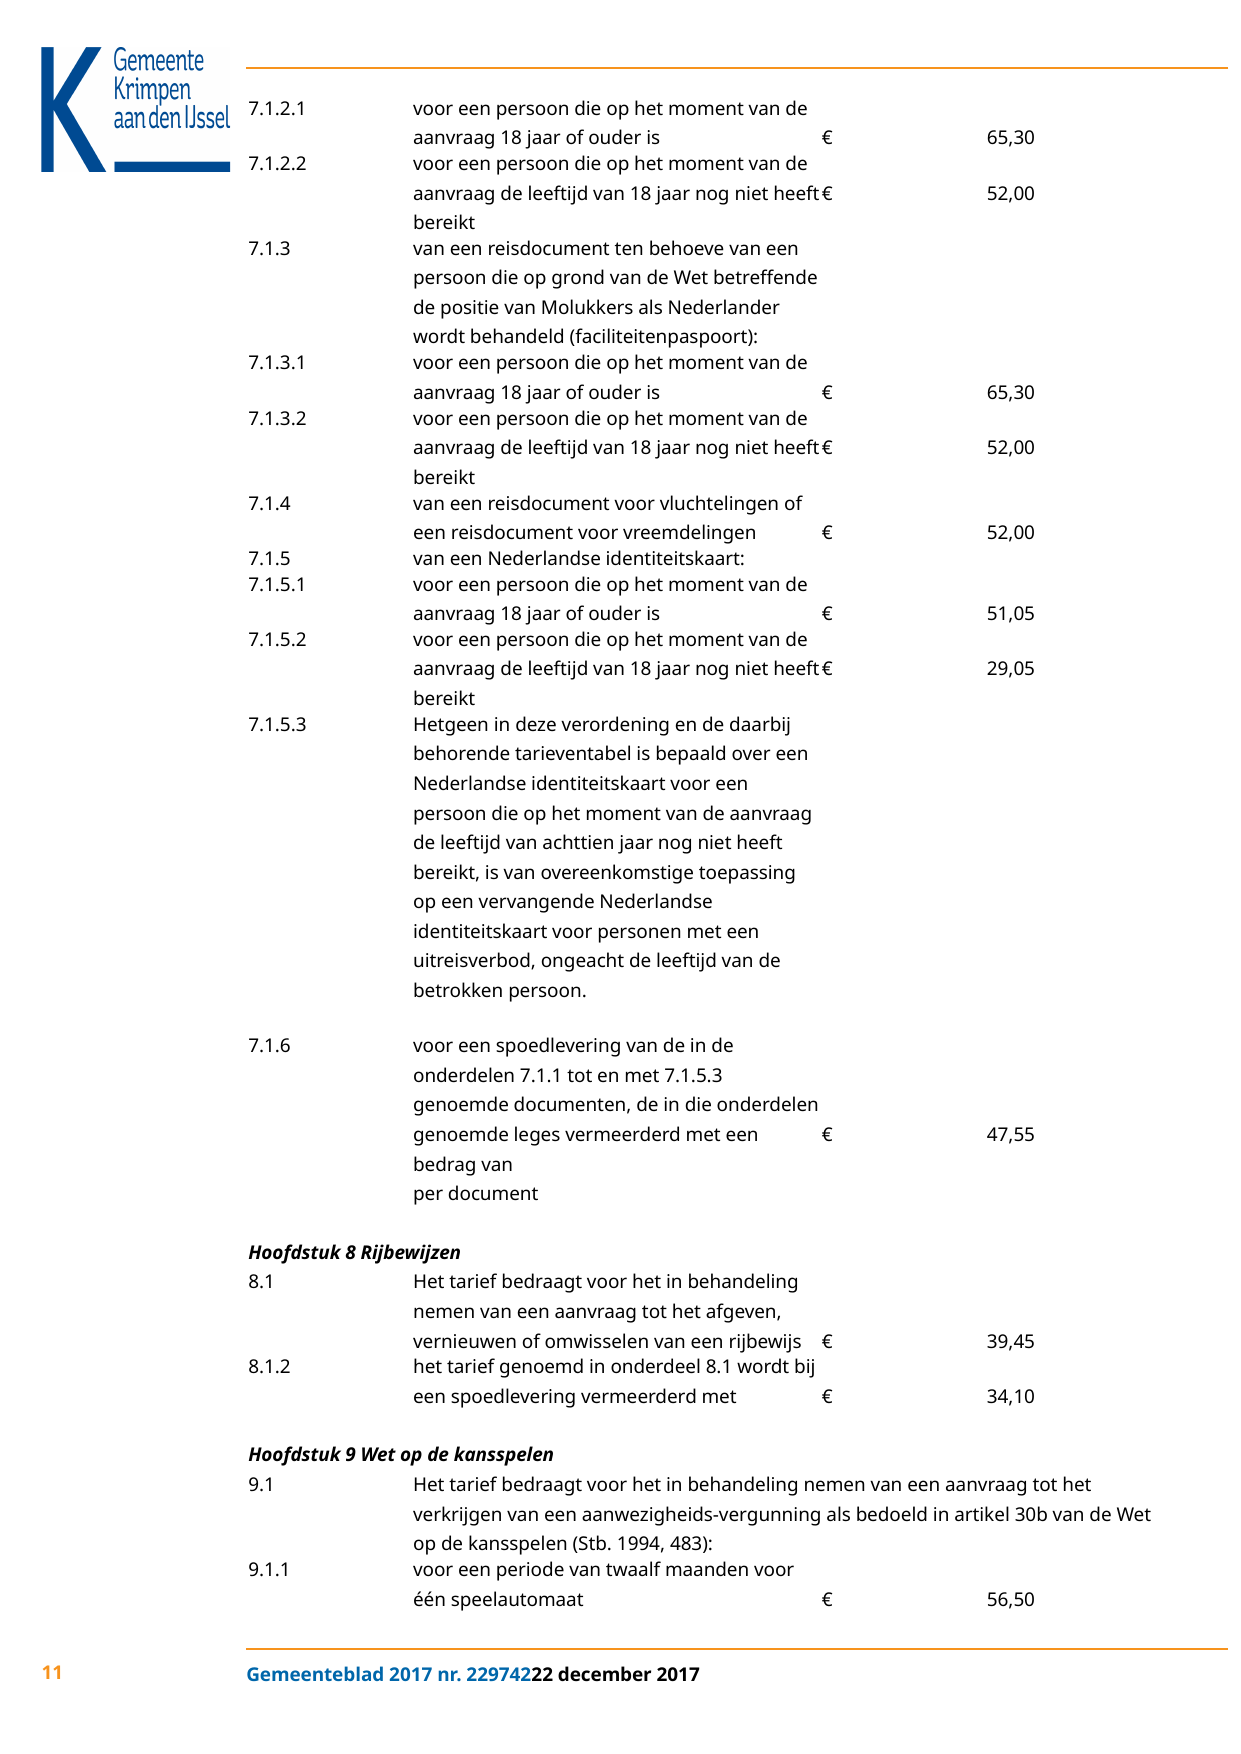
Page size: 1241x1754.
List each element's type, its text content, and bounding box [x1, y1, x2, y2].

table_cell het tarief genoemd in onderdeel 8.1 wordt bij een spoedlevering vermeerderd met [413, 1354, 822, 1409]
table_cell van een reisdocument ten behoeve van een persoon die op grond van de Wet betreffende de positie van Molukkers als Nederlander wordt behandeld (faciliteitenpaspoort): [413, 235, 822, 349]
table_cell € [822, 1033, 987, 1206]
table_cell 7.1.5 [248, 545, 413, 571]
table_cell 7.1.5.1 [248, 571, 413, 626]
table_cell [822, 545, 1152, 571]
table_cell 7.1.5.3 [248, 711, 413, 1032]
table_cell [822, 235, 1152, 349]
table_cell € [822, 405, 987, 490]
table_cell € [822, 571, 987, 626]
table_cell 47,55 [987, 1033, 1152, 1206]
table_cell voor een periode van twaalf maanden voor één speelautomaat [413, 1556, 822, 1612]
table_cell € [822, 626, 987, 711]
table_cell voor een persoon die op het moment van de aanvraag de leeftijd van 18 jaar nog niet heeft bereikt [413, 150, 822, 235]
table_cell 7.1.2.1 [248, 95, 413, 150]
table_header 8.1 [248, 1269, 413, 1353]
table_cell van een Nederlandse identiteitskaart: [413, 545, 822, 571]
table_cell € [822, 1556, 987, 1612]
table_cell 7.1.2.2 [248, 150, 413, 235]
table_cell Hetgeen in deze verordening en de daarbij behorende tarieventabel is bepaald over een Nederlandse identiteitskaart voor een persoon die op het moment van de aanvraag de leeftijd van achttien jaar nog niet heeft bereikt, is van overeenkomstige toepassing op een vervangende Nederlandse identiteitskaart voor personen met een uitreisverbod, ongeacht de leeftijd van de betrokken persoon. [413, 711, 822, 1032]
table_cell 7.1.5.2 [248, 626, 413, 711]
text Hoofdstuk 8 Rijbewijzen [248, 1239, 1152, 1265]
table_cell € [822, 1354, 987, 1409]
table_cell 65,30 [987, 350, 1152, 405]
table_cell 52,00 [987, 405, 1152, 490]
table_cell voor een persoon die op het moment van de aanvraag de leeftijd van 18 jaar nog niet heeft bereikt [413, 626, 822, 711]
table_cell 7.1.3 [248, 235, 413, 349]
table_cell 51,05 [987, 571, 1152, 626]
table_cell 52,00 [987, 490, 1152, 545]
table_cell € [822, 350, 987, 405]
table_cell voor een persoon die op het moment van de aanvraag 18 jaar of ouder is [413, 350, 822, 405]
table_cell 7.1.3.1 [248, 350, 413, 405]
table_cell [987, 711, 1152, 1032]
table_cell voor een persoon die op het moment van de aanvraag de leeftijd van 18 jaar nog niet heeft bereikt [413, 405, 822, 490]
table_cell [822, 711, 987, 1032]
table_cell voor een spoedlevering van de in de onderdelen 7.1.1 tot en met 7.1.5.3 genoemde documenten, de in die onderdelen genoemde leges vermeerderd met een bedrag van per document [413, 1033, 822, 1206]
table_cell 9.1.1 [248, 1556, 413, 1612]
table_cell 52,00 [987, 150, 1152, 235]
picture [41, 47, 231, 172]
table_cell 29,05 [987, 626, 1152, 711]
table_cell 56,50 [987, 1556, 1152, 1612]
table_cell voor een persoon die op het moment van de aanvraag 18 jaar of ouder is [413, 571, 822, 626]
table_header Het tarief bedraagt voor het in behandeling nemen van een aanvraag tot het afgeven, vernieuwen of omwisselen van een rijbewijs [413, 1269, 822, 1353]
table_cell 34,10 [987, 1354, 1152, 1409]
table_header 39,45 [987, 1269, 1152, 1353]
table_cell 7.1.4 [248, 490, 413, 545]
table_cell 8.1.2 [248, 1354, 413, 1409]
table_cell van een reisdocument voor vluchtelingen of een reisdocument voor vreemdelingen [413, 490, 822, 545]
table_header 9.1 [248, 1471, 413, 1556]
table_header € [822, 1269, 987, 1353]
table_header Het tarief bedraagt voor het in behandeling nemen van een aanvraag tot het verkrijgen van een aanwezigheids-vergunning als bedoeld in artikel 30b van de Wet op de kansspelen (Stb. 1994, 483): [413, 1471, 1152, 1556]
table_cell 7.1.6 [248, 1033, 413, 1206]
table_cell voor een persoon die op het moment van de aanvraag 18 jaar of ouder is [413, 95, 822, 150]
table_cell 7.1.3.2 [248, 405, 413, 490]
table_cell € [822, 95, 987, 150]
text Hoofdstuk 9 Wet op de kansspelen [248, 1442, 1152, 1467]
table_cell € [822, 490, 987, 545]
table_cell 65,30 [987, 95, 1152, 150]
table_cell € [822, 150, 987, 235]
